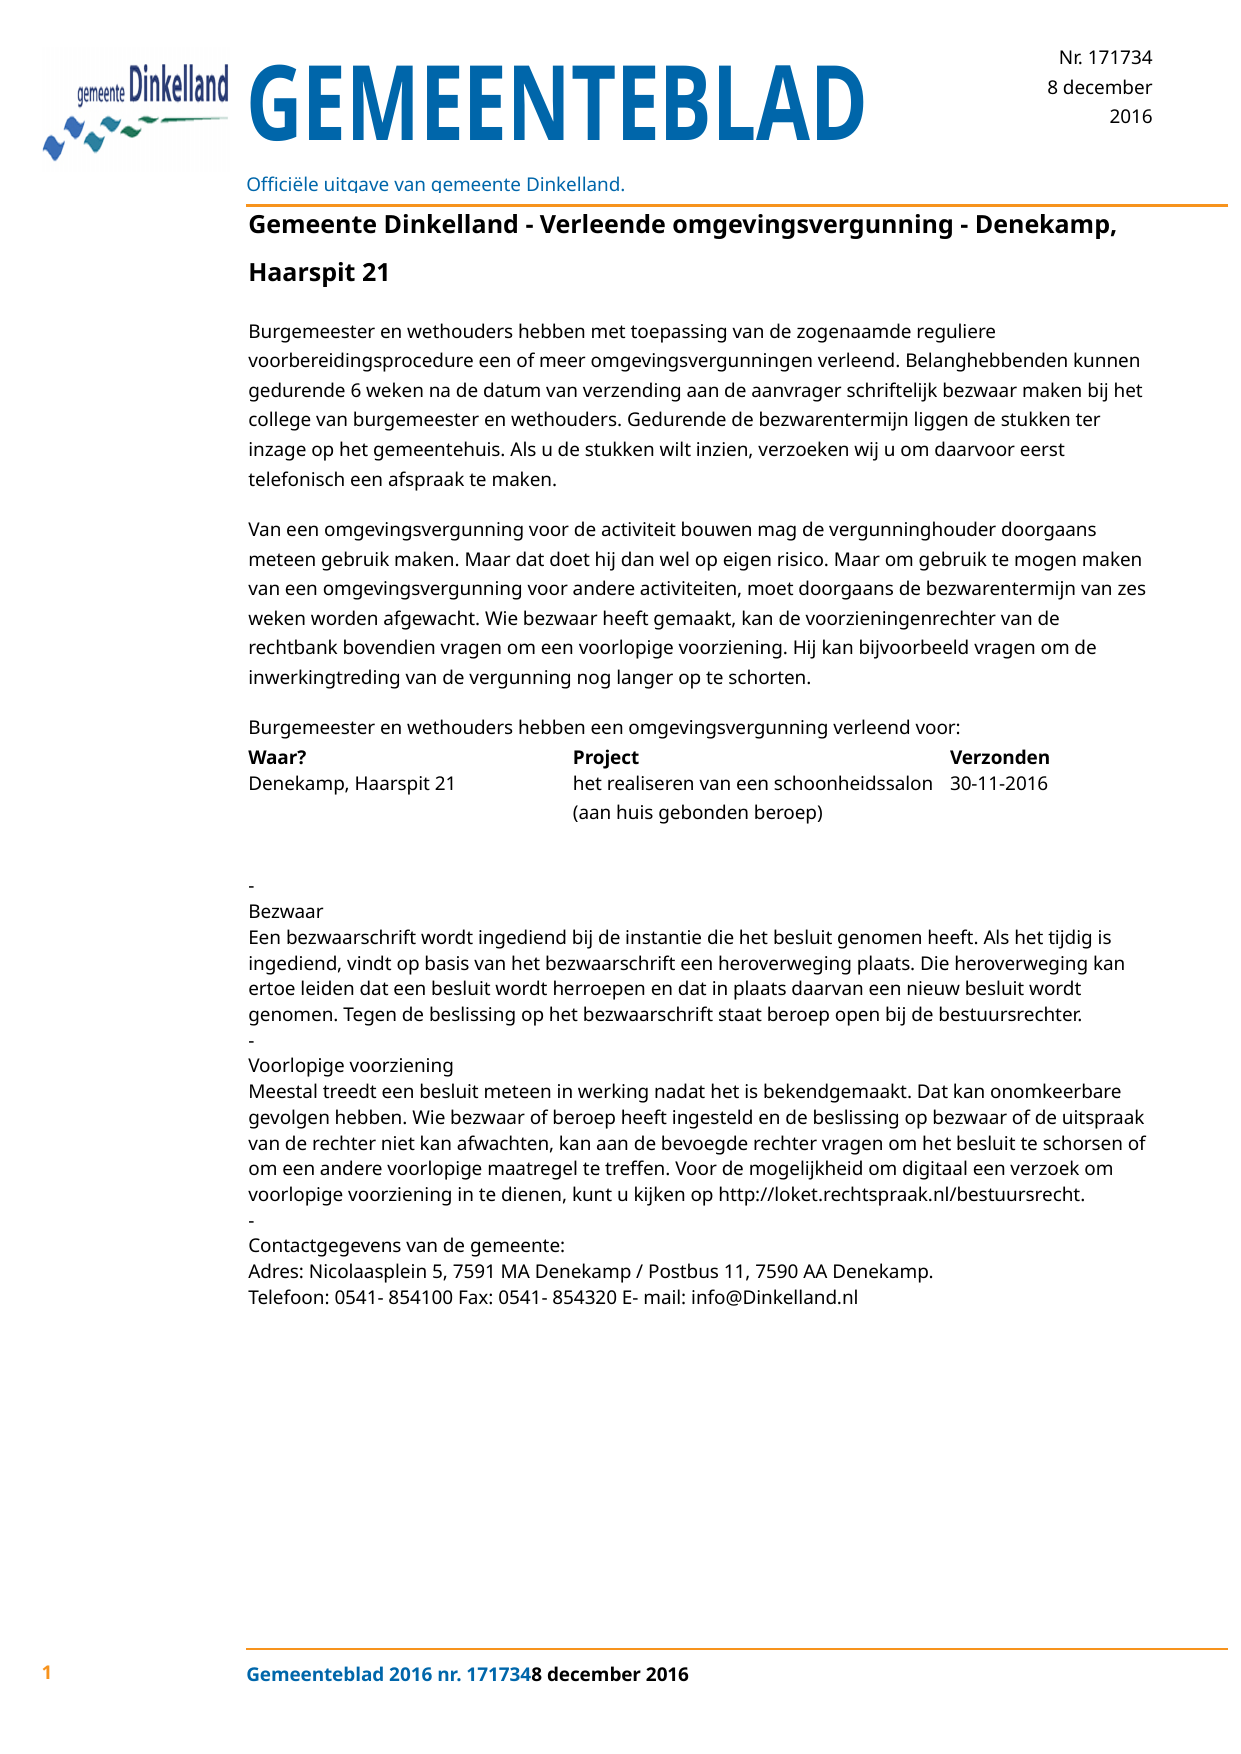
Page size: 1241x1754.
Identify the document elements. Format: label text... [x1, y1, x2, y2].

text Bezwaar [248, 898, 1152, 924]
picture [41, 47, 231, 172]
text Een bezwaarschrift wordt ingediend bij de instantie die het besluit genomen heeft. Als het tijdig is ingediend, vindt op basis van het bezwaarschrift een heroverweging plaats. Die heroverweging kan ertoe leiden dat een besluit wordt herroepen en dat in plaats daarvan een nieuw besluit wordt genomen. Tegen de beslissing op het bezwaarschrift staat beroep open bij de bestuursrechter. [248, 924, 1152, 1027]
table_header Project [573, 744, 950, 770]
text - [248, 1207, 1152, 1233]
text Van een omgevingsvergunning voor de activiteit bouwen mag de vergunninghouder doorgaans meteen gebruik maken. Maar dat doet hij dan wel op eigen risico. Maar om gebruik te mogen maken van een omgevingsvergunning voor andere activiteiten, moet doorgaans de bezwarentermijn van zes weken worden afgewacht. Wie bezwaar heeft gemaakt, kan de voorzieningenrechter van de rechtbank bovendien vragen om een voorlopige voorziening. Hij kan bijvoorbeeld vragen om de inwerkingtreding van de vergunning nog langer op te schorten. [248, 516, 1152, 690]
text Gemeente Dinkelland - Verleende omgevingsvergunning - Denekamp, Haarspit 21 [248, 207, 1152, 288]
table_header Verzonden [950, 744, 1152, 770]
text Contactgegevens van de gemeente: [248, 1233, 1152, 1258]
text - [248, 872, 1152, 898]
text Meestal treedt een besluit meteen in werking nadat het is bekendgemaakt. Dat kan onomkeerbare gevolgen hebben. Wie bezwaar of beroep heeft ingesteld en de beslissing op bezwaar of de uitspraak van de rechter niet kan afwachten, kan aan de bevoegde rechter vragen om het besluit te schorsen of om een andere voorlopige maatregel te treffen. Voor de mogelijkheid om digitaal een verzoek om voorlopige voorziening in te dienen, kunt u kijken op http://loket.rechtspraak.nl/bestuursrecht. [248, 1078, 1152, 1207]
table_header Waar? [248, 744, 573, 770]
text Telefoon: 0541- 854100 Fax: 0541- 854320 E- mail: info@Dinkelland.nl [248, 1284, 1152, 1310]
text Burgemeester en wethouders hebben een omgevingsvergunning verleend voor: [248, 714, 1152, 740]
text Adres: Nicolaasplein 5, 7591 MA Denekamp / Postbus 11, 7590 AA Denekamp. [248, 1258, 1152, 1284]
text - [248, 1027, 1152, 1053]
text Burgemeester en wethouders hebben met toepassing van de zogenaamde reguliere voorbereidingsprocedure een of meer omgevingsvergunningen verleend. Belanghebbenden kunnen gedurende 6 weken na de datum van verzending aan de aanvrager schriftelijk bezwaar maken bij het college van burgemeester en wethouders. Gedurende de bezwarentermijn liggen de stukken ter inzage op het gemeentehuis. Als u de stukken wilt inzien, verzoeken wij u om daarvoor eerst telefonisch een afspraak te maken. [248, 318, 1152, 492]
table_cell het realiseren van een schoonheidssalon (aan huis gebonden beroep) [573, 770, 950, 825]
text Voorlopige voorziening [248, 1053, 1152, 1078]
table_cell 30-11-2016 [950, 770, 1152, 825]
table_cell Denekamp, Haarspit 21 [248, 770, 573, 825]
